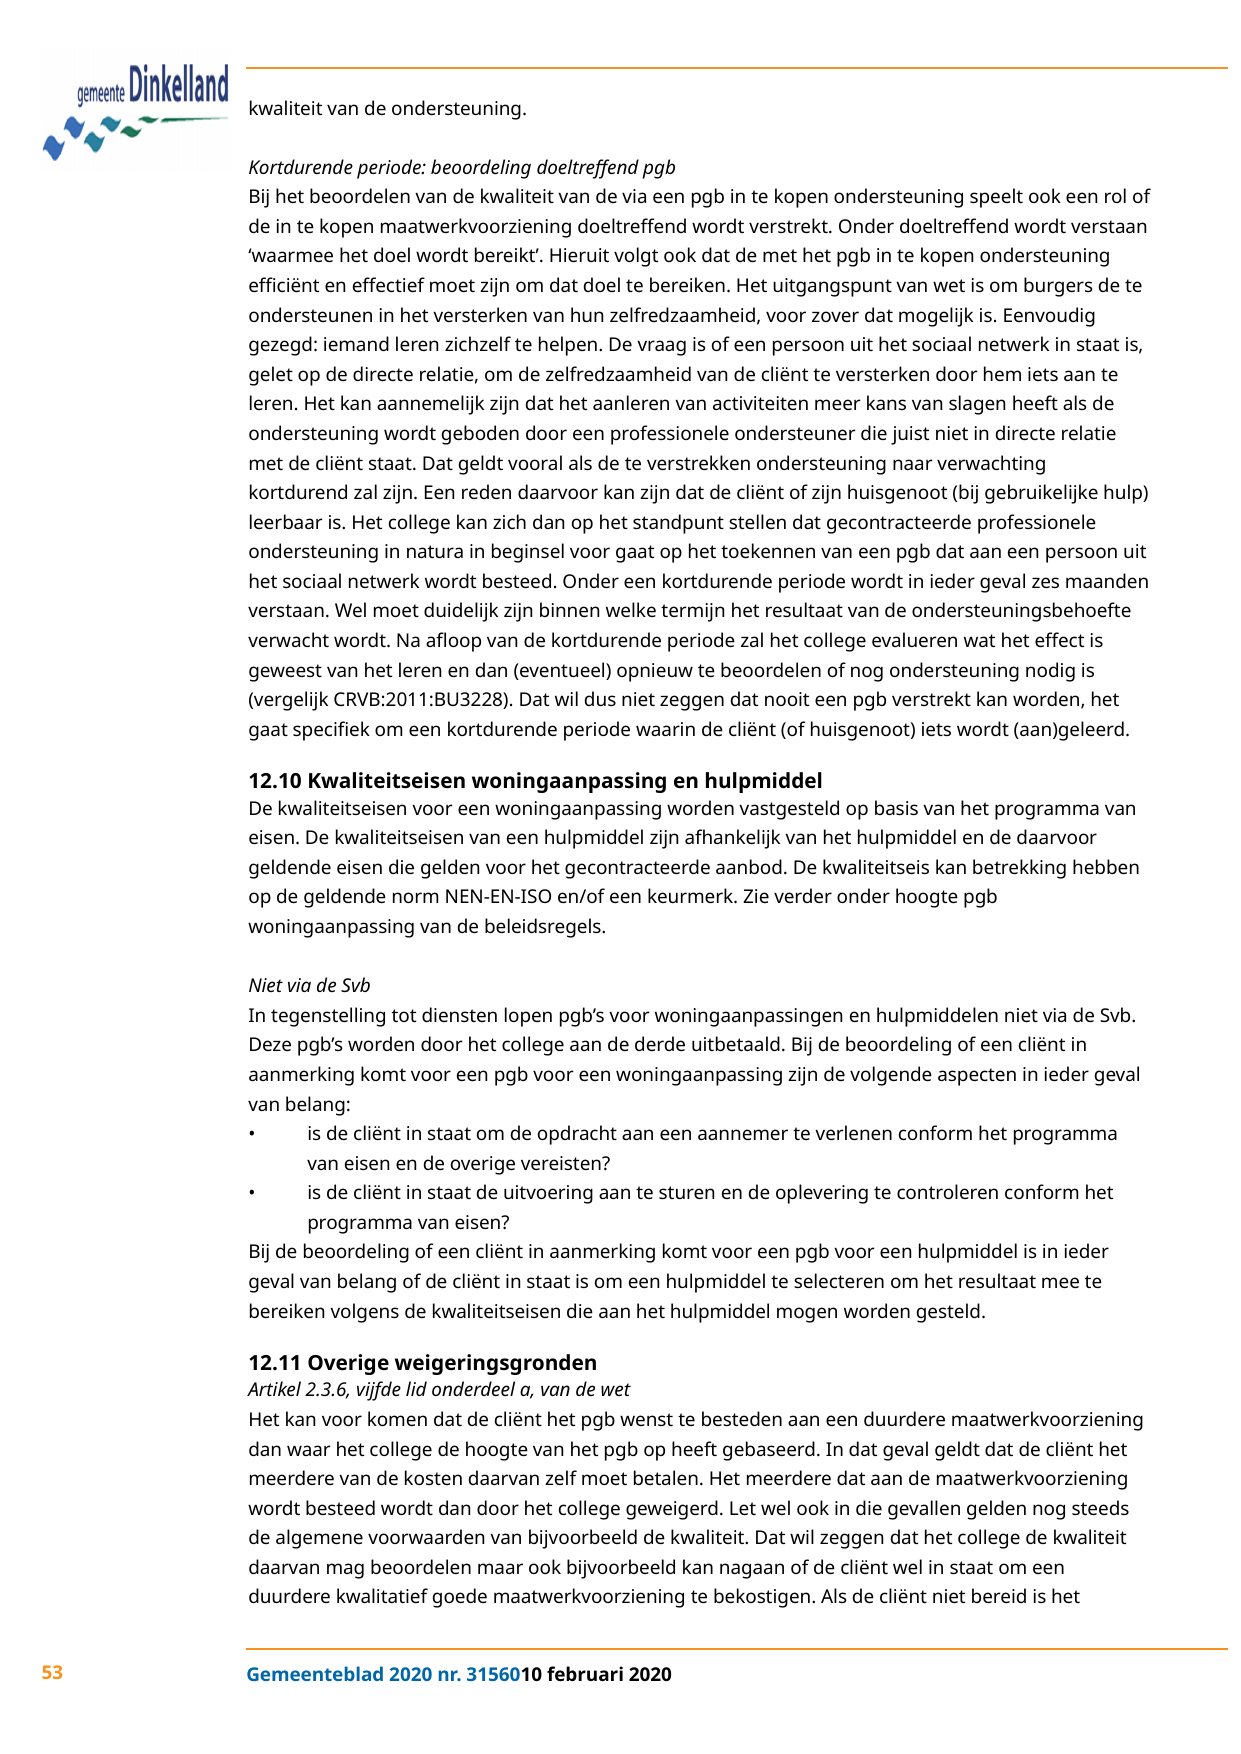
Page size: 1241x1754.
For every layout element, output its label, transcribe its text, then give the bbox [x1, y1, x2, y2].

text Kortdurende periode: beoordeling doeltreffend pgb [248, 154, 1152, 180]
text 12.11 Overige weigeringsgronden [248, 1348, 1152, 1377]
list is de cliënt in staat om de opdracht aan een aannemer te verlenen conform het programma van eisen en de overige vereisten? [248, 1120, 1152, 1176]
text Bij het beoordelen van de kwaliteit van de via een pgb in te kopen ondersteuning speelt ook een rol of de in te kopen maatwerkvoorziening doeltreffend wordt verstrekt. Onder doeltreffend wordt verstaan ‘waarmee het doel wordt bereikt’. Hieruit volgt ook dat de met het pgb in te kopen ondersteuning efficiënt en effectief moet zijn om dat doel te bereiken. Het uitgangspunt van wet is om burgers de te ondersteunen in het versterken van hun zelfredzaamheid, voor zover dat mogelijk is. Eenvoudig gezegd: iemand leren zichzelf te helpen. De vraag is of een persoon uit het sociaal netwerk in staat is, gelet op de directe relatie, om de zelfredzaamheid van de cliënt te versterken door hem iets aan te leren. Het kan aannemelijk zijn dat het aanleren van activiteiten meer kans van slagen heeft als de ondersteuning wordt geboden door een professionele ondersteuner die juist niet in directe relatie met de cliënt staat. Dat geldt vooral als de te verstrekken ondersteuning naar verwachting kortdurend zal zijn. Een reden daarvoor kan zijn dat de cliënt of zijn huisgenoot (bij gebruikelijke hulp) leerbaar is. Het college kan zich dan op het standpunt stellen dat gecontracteerde professionele ondersteuning in natura in beginsel voor gaat op het toekennen van een pgb dat aan een persoon uit het sociaal netwerk wordt besteed. Onder een kortdurende periode wordt in ieder geval zes maanden verstaan. Wel moet duidelijk zijn binnen welke termijn het resultaat van de ondersteuningsbehoefte verwacht wordt. Na afloop van de kortdurende periode zal het college evalueren wat het effect is geweest van het leren en dan (eventueel) opnieuw te beoordelen of nog ondersteuning nodig is (vergelijk CRVB:2011:BU3228). Dat wil dus niet zeggen dat nooit een pgb verstrekt kan worden, het gaat specifiek om een kortdurende periode waarin de cliënt (of huisgenoot) iets wordt (aan)geleerd. [248, 183, 1152, 742]
list is de cliënt in staat de uitvoering aan te sturen en de oplevering te controleren conform het programma van eisen? [248, 1179, 1152, 1235]
picture [41, 47, 231, 172]
text Artikel 2.3.6, vijfde lid onderdeel a, van de wet [248, 1377, 1152, 1402]
text De kwaliteitseisen voor een woningaanpassing worden vastgesteld op basis van het programma van eisen. De kwaliteitseisen van een hulpmiddel zijn afhankelijk van het hulpmiddel en de daarvoor geldende eisen die gelden voor het gecontracteerde aanbod. De kwaliteitseis kan betrekking hebben op de geldende norm NEN-EN-ISO en/of een keurmerk. Zie verder onder hoogte pgb woningaanpassing van de beleidsregels. [248, 795, 1152, 939]
text In tegenstelling tot diensten lopen pgb’s voor woningaanpassingen en hulpmiddelen niet via de Svb. Deze pgb’s worden door het college aan de derde uitbetaald. Bij de beoordeling of een cliënt in aanmerking komt voor een pgb voor een woningaanpassing zijn de volgende aspecten in ieder geval van belang: [248, 1002, 1152, 1116]
text Niet via de Svb [248, 972, 1152, 998]
text kwaliteit van de ondersteuning. [248, 95, 1152, 121]
text Bij de beoordeling of een cliënt in aanmerking komt voor een pgb voor een hulpmiddel is in ieder geval van belang of de cliënt in staat is om een hulpmiddel te selecteren om het resultaat mee te bereiken volgens de kwaliteitseisen die aan het hulpmiddel mogen worden gesteld. [248, 1239, 1152, 1323]
text Het kan voor komen dat de cliënt het pgb wenst te besteden aan een duurdere maatwerkvoorziening dan waar het college de hoogte van het pgb op heeft gebaseerd. In dat geval geldt dat de cliënt het meerdere van de kosten daarvan zelf moet betalen. Het meerdere dat aan de maatwerkvoorziening wordt besteed wordt dan door het college geweigerd. Let wel ook in die gevallen gelden nog steeds de algemene voorwaarden van bijvoorbeeld de kwaliteit. Dat wil zeggen dat het college de kwaliteit daarvan mag beoordelen maar ook bijvoorbeeld kan nagaan of de cliënt wel in staat om een duurdere kwalitatief goede maatwerkvoorziening te bekostigen. Als de cliënt niet bereid is het [248, 1406, 1152, 1609]
text 12.10 Kwaliteitseisen woningaanpassing en hulpmiddel [248, 766, 1152, 795]
